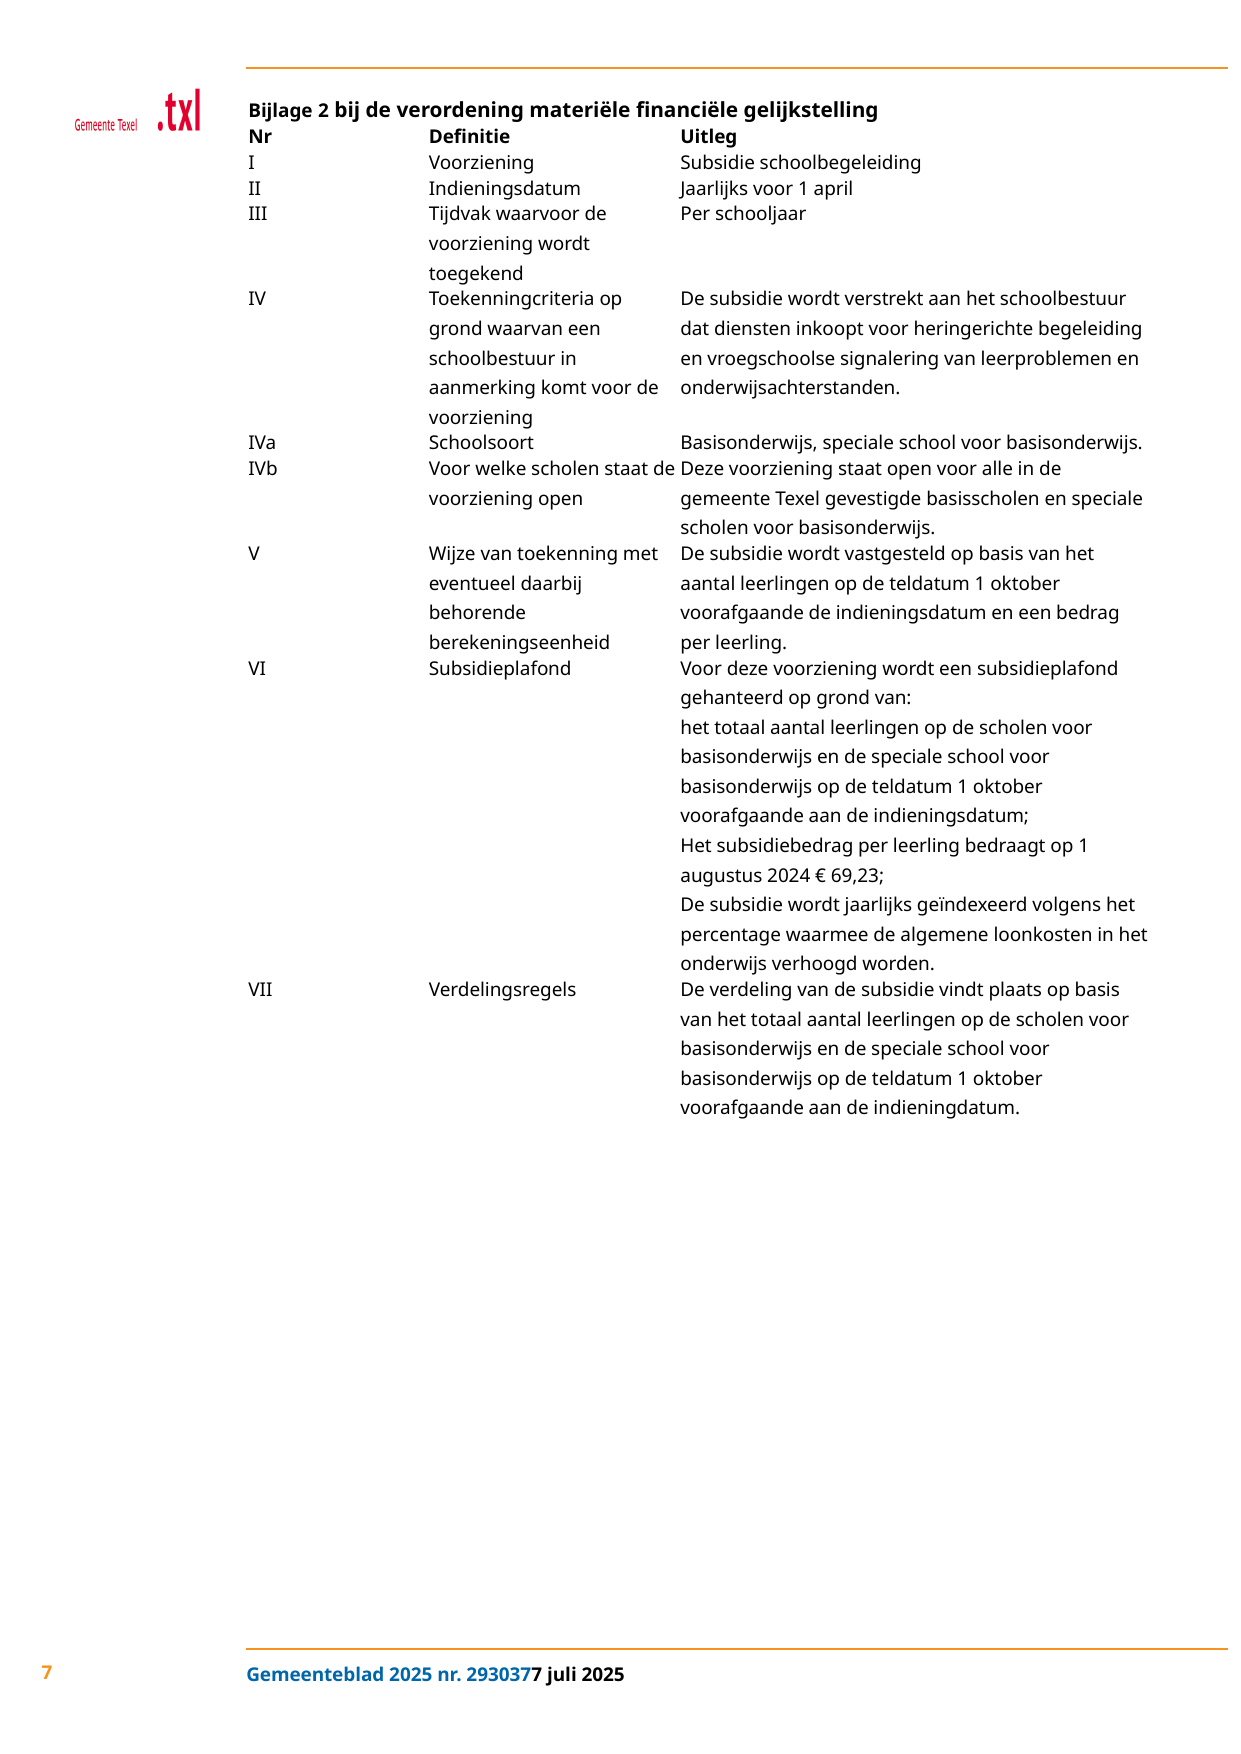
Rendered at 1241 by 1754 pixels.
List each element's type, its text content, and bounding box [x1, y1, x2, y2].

text Bijlage 2 bij de verordening materiële financiële gelijkstelling [248, 95, 1152, 123]
table_cell I [248, 149, 429, 175]
table_cell Per schooljaar [680, 201, 1152, 286]
table_cell VII [248, 976, 429, 1120]
table_cell V [248, 540, 429, 655]
table_cell Deze voorziening staat open voor alle in de gemeente Texel gevestigde basisscholen en speciale scholen voor basisonderwijs. [680, 455, 1152, 540]
table_cell II [248, 175, 429, 201]
table_cell VI [248, 655, 429, 976]
table_header Nr [248, 124, 429, 149]
table_cell Voor welke scholen staat de voorziening open [429, 455, 680, 540]
table_cell Verdelingsregels [429, 976, 680, 1120]
table_cell Basisonderwijs, speciale school voor basisonderwijs. [680, 430, 1152, 455]
table_cell IVb [248, 455, 429, 540]
picture [41, 47, 231, 172]
table_cell IVa [248, 430, 429, 455]
table_cell Voorziening [429, 149, 680, 175]
table_header Uitleg [680, 124, 1152, 149]
table_cell Subsidie schoolbegeleiding [680, 149, 1152, 175]
table_cell Jaarlijks voor 1 april [680, 175, 1152, 201]
table_cell De subsidie wordt vastgesteld op basis van het aantal leerlingen op de teldatum 1 oktober voorafgaande de indieningsdatum en een bedrag per leerling. [680, 540, 1152, 655]
table_cell Tijdvak waarvoor de voorziening wordt toegekend [429, 201, 680, 286]
table_header Definitie [429, 124, 680, 149]
table_cell Voor deze voorziening wordt een subsidieplafond gehanteerd op grond van: het totaal aantal leerlingen op de scholen voor basisonderwijs en de speciale school voor basisonderwijs op de teldatum 1 oktober voorafgaande aan de indieningsdatum; Het subsidiebedrag per leerling bedraagt op 1 augustus 2024 € 69,23; De subsidie wordt jaarlijks geïndexeerd volgens het percentage waarmee de algemene loonkosten in het onderwijs verhoogd worden. [680, 655, 1152, 976]
table_cell III [248, 201, 429, 286]
table_cell Schoolsoort [429, 430, 680, 455]
table_cell De verdeling van de subsidie vindt plaats op basis van het totaal aantal leerlingen op de scholen voor basisonderwijs en de speciale school voor basisonderwijs op de teldatum 1 oktober voorafgaande aan de indieningdatum. [680, 976, 1152, 1120]
table_cell Toekenningcriteria op grond waarvan een schoolbestuur in aanmerking komt voor de voorziening [429, 286, 680, 429]
table_cell Wijze van toekenning met eventueel daarbij behorende berekeningseenheid [429, 540, 680, 655]
table_cell IV [248, 286, 429, 429]
table_cell Indieningsdatum [429, 175, 680, 201]
table_cell Subsidieplafond [429, 655, 680, 976]
table_cell De subsidie wordt verstrekt aan het schoolbestuur dat diensten inkoopt voor heringerichte begeleiding en vroegschoolse signalering van leerproblemen en onderwijsachterstanden. [680, 286, 1152, 429]
